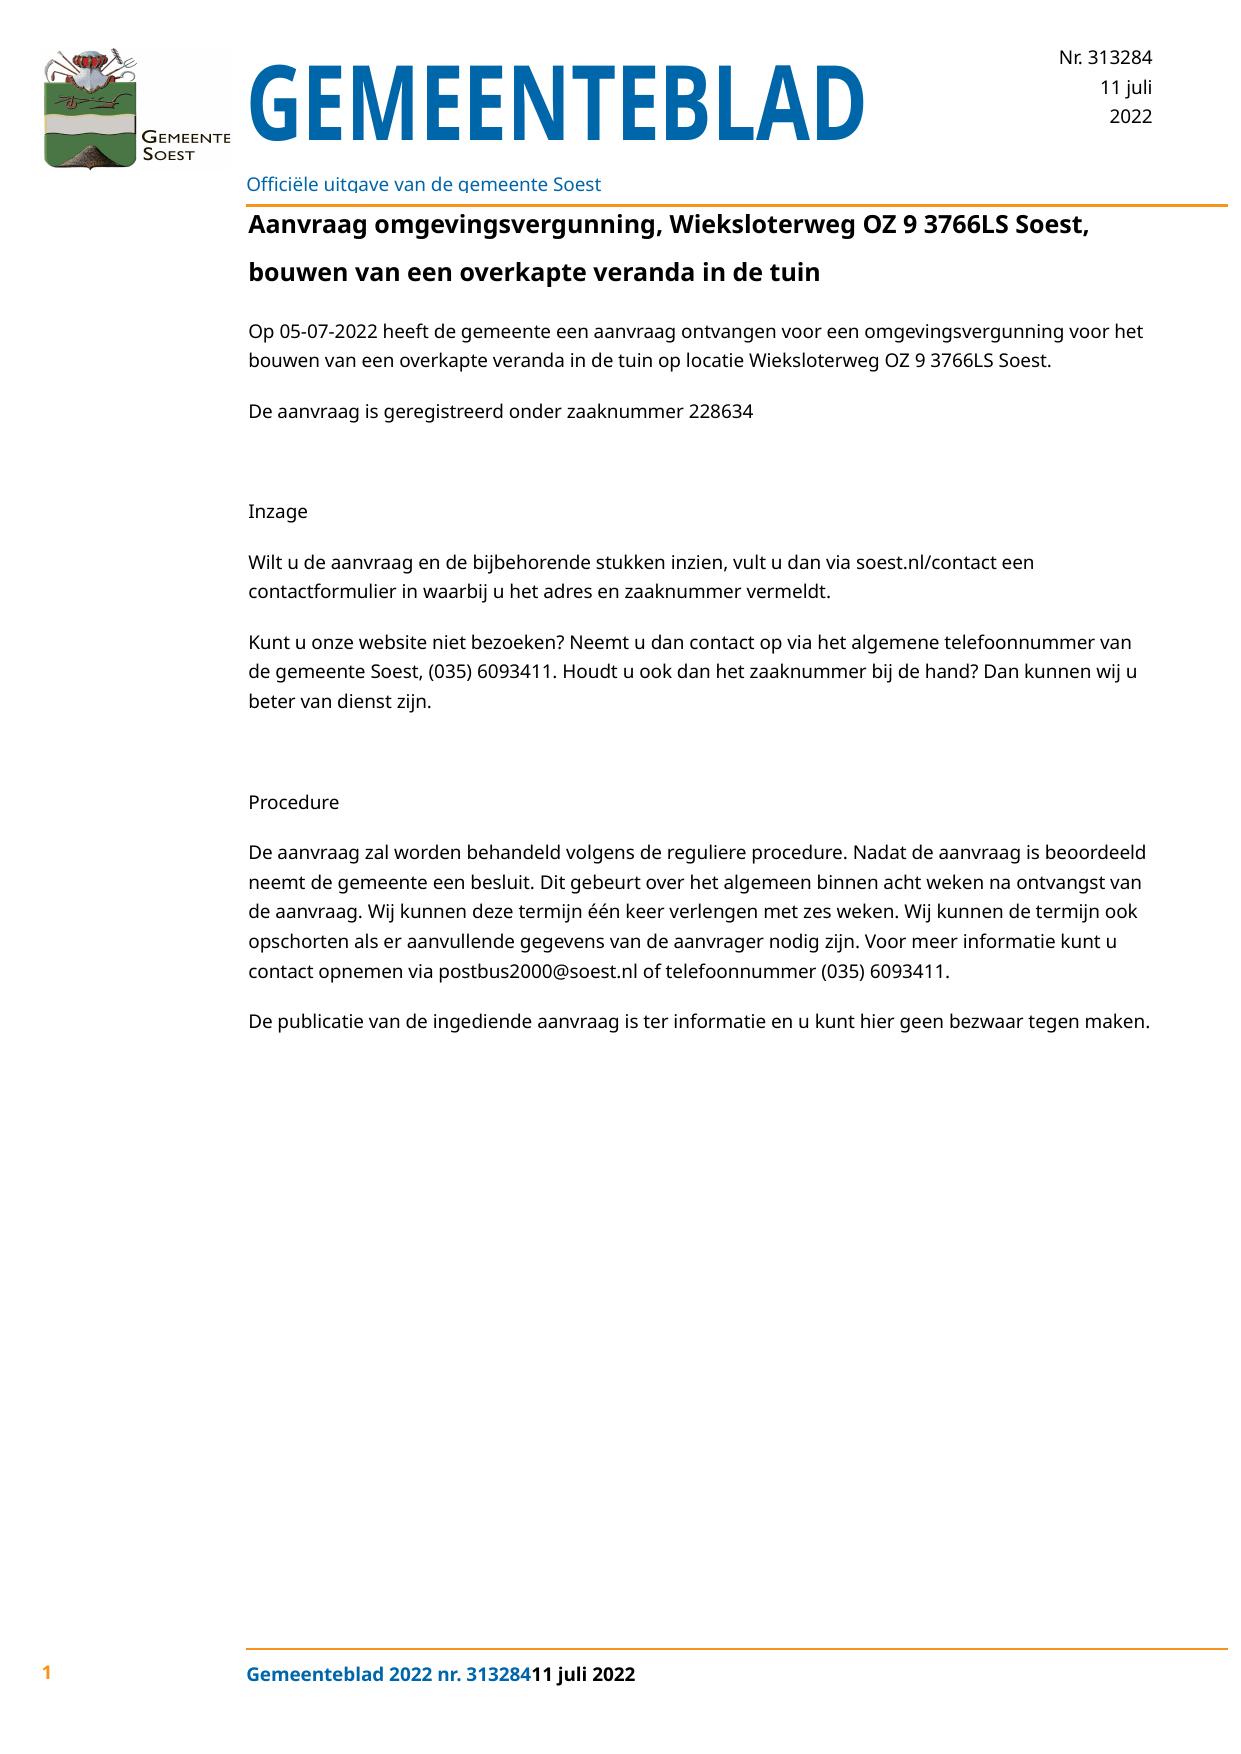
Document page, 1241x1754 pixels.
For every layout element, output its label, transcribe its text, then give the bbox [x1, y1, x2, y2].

text Op 05-07-2022 heeft de gemeente een aanvraag ontvangen voor een omgevingsvergunning voor het bouwen van een overkapte veranda in de tuin op locatie Wieksloterweg OZ 9 3766LS Soest. [248, 318, 1152, 373]
text De aanvraag is geregistreerd onder zaaknummer 228634 [248, 398, 1152, 424]
text Kunt u onze website niet bezoeken? Neemt u dan contact op via het algemene telefoonnummer van de gemeente Soest, (035) 6093411. Houdt u ook dan het zaaknummer bij de hand? Dan kunnen wij u beter van dienst zijn. [248, 629, 1152, 714]
text Inzage [248, 499, 1152, 524]
picture [41, 47, 231, 172]
text Aanvraag omgevingsvergunning, Wieksloterweg OZ 9 3766LS Soest, bouwen van een overkapte veranda in de tuin [248, 207, 1152, 288]
text Wilt u de aanvraag en de bijbehorende stukken inzien, vult u dan via soest.nl/contact een contactformulier in waarbij u het adres en zaaknummer vermeldt. [248, 549, 1152, 604]
text Procedure [248, 789, 1152, 815]
text De aanvraag zal worden behandeld volgens de reguliere procedure. Nadat de aanvraag is beoordeeld neemt de gemeente een besluit. Dit gebeurt over het algemeen binnen acht weken na ontvangst van de aanvraag. Wij kunnen deze termijn één keer verlengen met zes weken. Wij kunnen de termijn ook opschorten als er aanvullende gegevens van de aanvrager nodig zijn. Voor meer informatie kunt u contact opnemen via postbus2000@soest.nl of telefoonnummer (035) 6093411. [248, 839, 1152, 984]
text De publicatie van de ingediende aanvraag is ter informatie en u kunt hier geen bezwaar tegen maken. [248, 1008, 1152, 1034]
